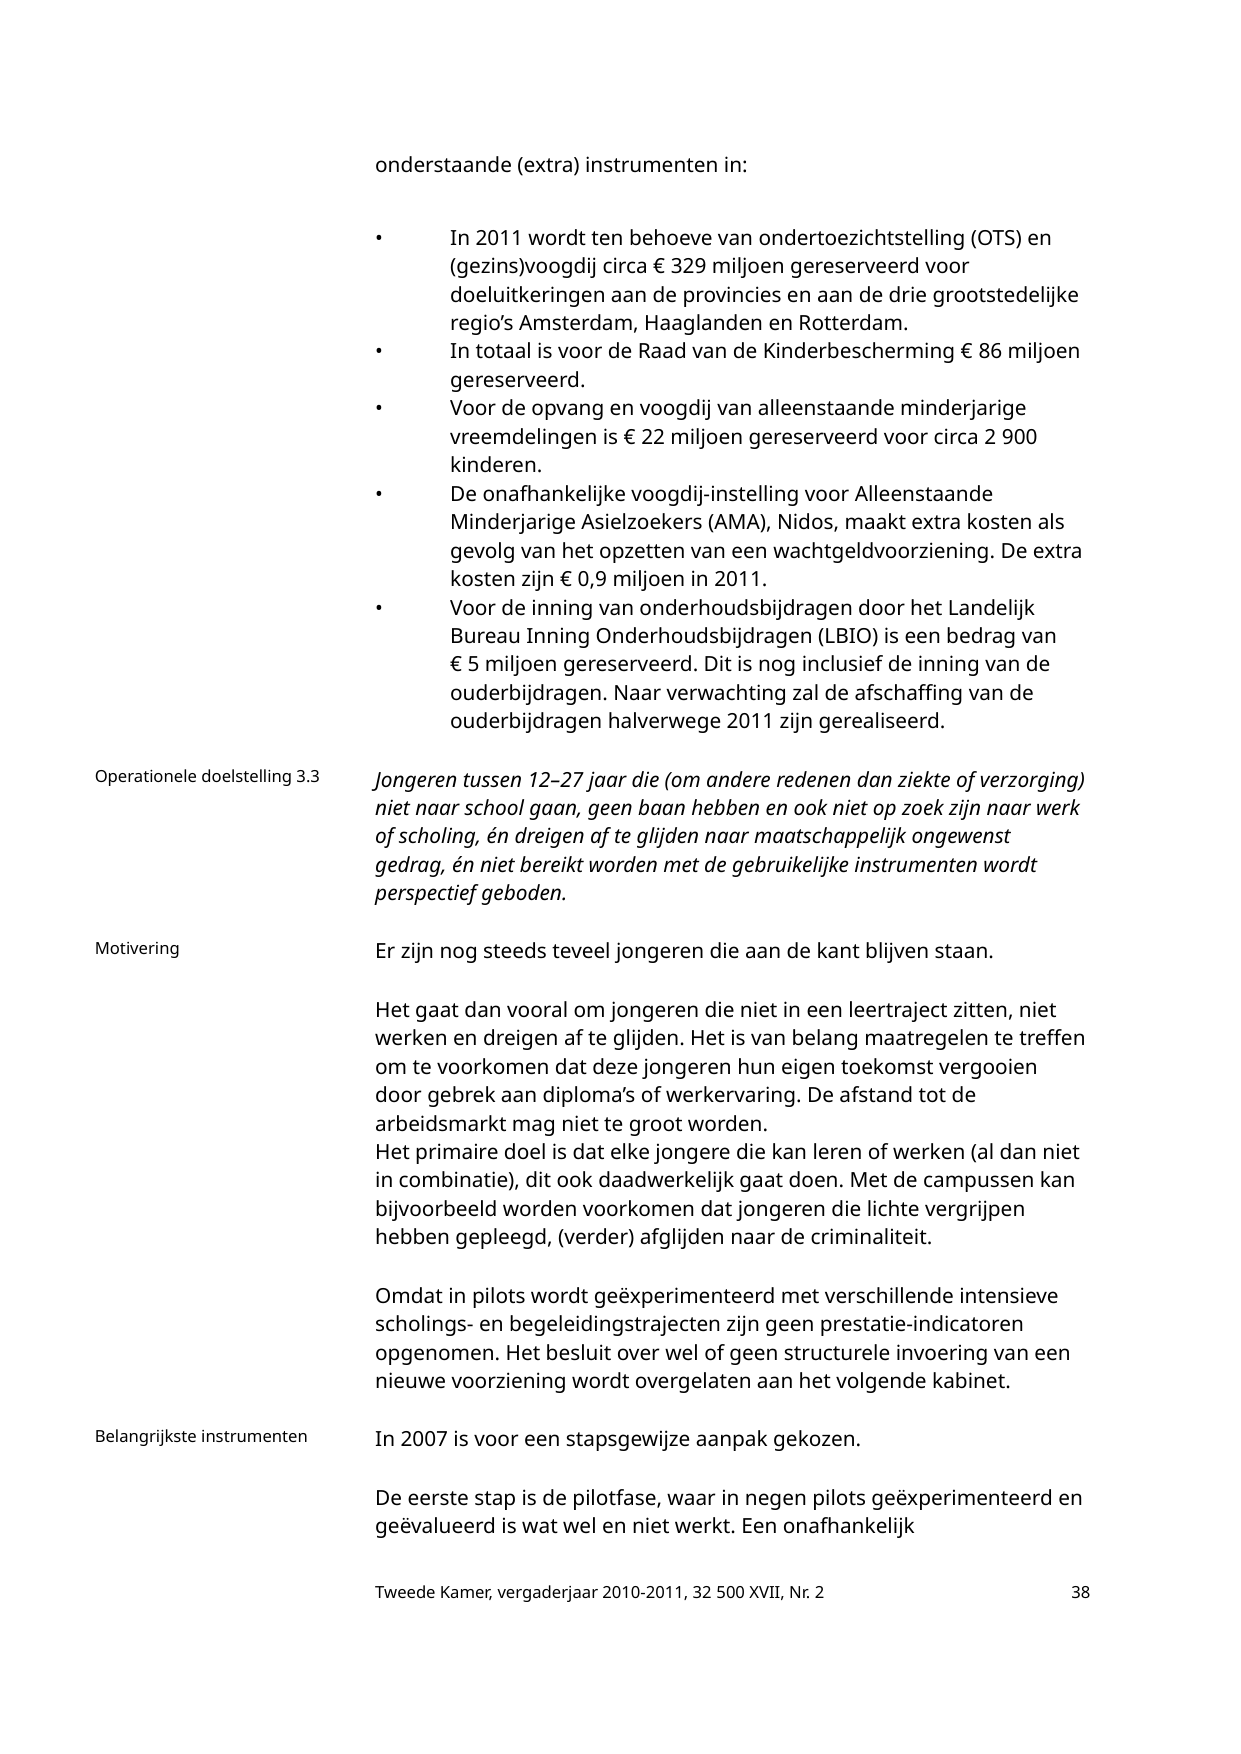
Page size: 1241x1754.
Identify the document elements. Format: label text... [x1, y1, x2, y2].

list Voor de inning van onderhoudsbijdragen door het Landelijk Bureau Inning Onderhoudsbijdragen (LBIO) is een bedrag van € 5 miljoen gereserveerd. Dit is nog inclusief de inning van de ouderbijdragen. Naar verwachting zal de afschaffing van de ouderbijdragen halverwege 2011 zijn gerealiseerd. [375, 593, 1090, 735]
text Motivering [94, 936, 328, 959]
list Voor de opvang en voogdij van alleenstaande minderjarige vreemdelingen is € 22 miljoen gereserveerd voor circa 2 900 kinderen. [375, 393, 1090, 479]
text In 2007 is voor een stapsgewijze aanpak gekozen. [375, 1424, 1090, 1453]
text Omdat in pilots wordt geëxperimenteerd met verschillende intensieve scholings- en begeleidingstrajecten zijn geen prestatie-indicatoren opgenomen. Het besluit over wel of geen structurele invoering van een nieuwe voorziening wordt overgelaten aan het volgende kabinet. [375, 1281, 1090, 1394]
text De eerste stap is de pilotfase, waar in negen pilots geëxperimenteerd en geëvalueerd is wat wel en niet werkt. Een onafhankelijk [375, 1483, 1090, 1540]
text [94, 959, 328, 966]
text Belangrijkste instrumenten [94, 1424, 328, 1447]
text onderstaande (extra) instrumenten in: [375, 150, 1090, 178]
text Er zijn nog steeds teveel jongeren die aan de kant blijven staan. [375, 936, 1090, 965]
list De onafhankelijke voogdij-instelling voor Alleenstaande Minderjarige Asielzoekers (AMA), Nidos, maakt extra kosten als gevolg van het opzetten van een wachtgeldvoorziening. De extra kosten zijn € 0,9 miljoen in 2011. [375, 479, 1090, 593]
text Operationele doelstelling 3.3 [94, 765, 328, 787]
text Jongeren tussen 12–27 jaar die (om andere redenen dan ziekte of verzorging) niet naar school gaan, geen baan hebben en ook niet op zoek zijn naar werk of scholing, én dreigen af te glijden naar maatschappelijk ongewenst gedrag, én niet bereikt worden met de gebruikelijke instrumenten wordt perspectief geboden. [375, 765, 1090, 907]
list In totaal is voor de Raad van de Kinderbescherming € 86 miljoen gereserveerd. [375, 337, 1090, 393]
list In 2011 wordt ten behoeve van ondertoezichtstelling (OTS) en (gezins)voogdij circa € 329 miljoen gereserveerd voor doeluitkeringen aan de provincies en aan de drie grootstedelijke regio’s Amsterdam, Haaglanden en Rotterdam. [375, 223, 1090, 337]
text Het primaire doel is dat elke jongere die kan leren of werken (al dan niet in combinatie), dit ook daadwerkelijk gaat doen. Met de campussen kan bijvoorbeeld worden voorkomen dat jongeren die lichte vergrijpen hebben gepleegd, (verder) afglijden naar de criminaliteit. [375, 1137, 1090, 1251]
text Het gaat dan vooral om jongeren die niet in een leertraject zitten, niet werken en dreigen af te glijden. Het is van belang maatregelen te treffen om te voorkomen dat deze jongeren hun eigen toekomst vergooien door gebrek aan diploma’s of werkervaring. De afstand tot de arbeidsmarkt mag niet te groot worden. [375, 995, 1090, 1137]
text [94, 1447, 328, 1454]
